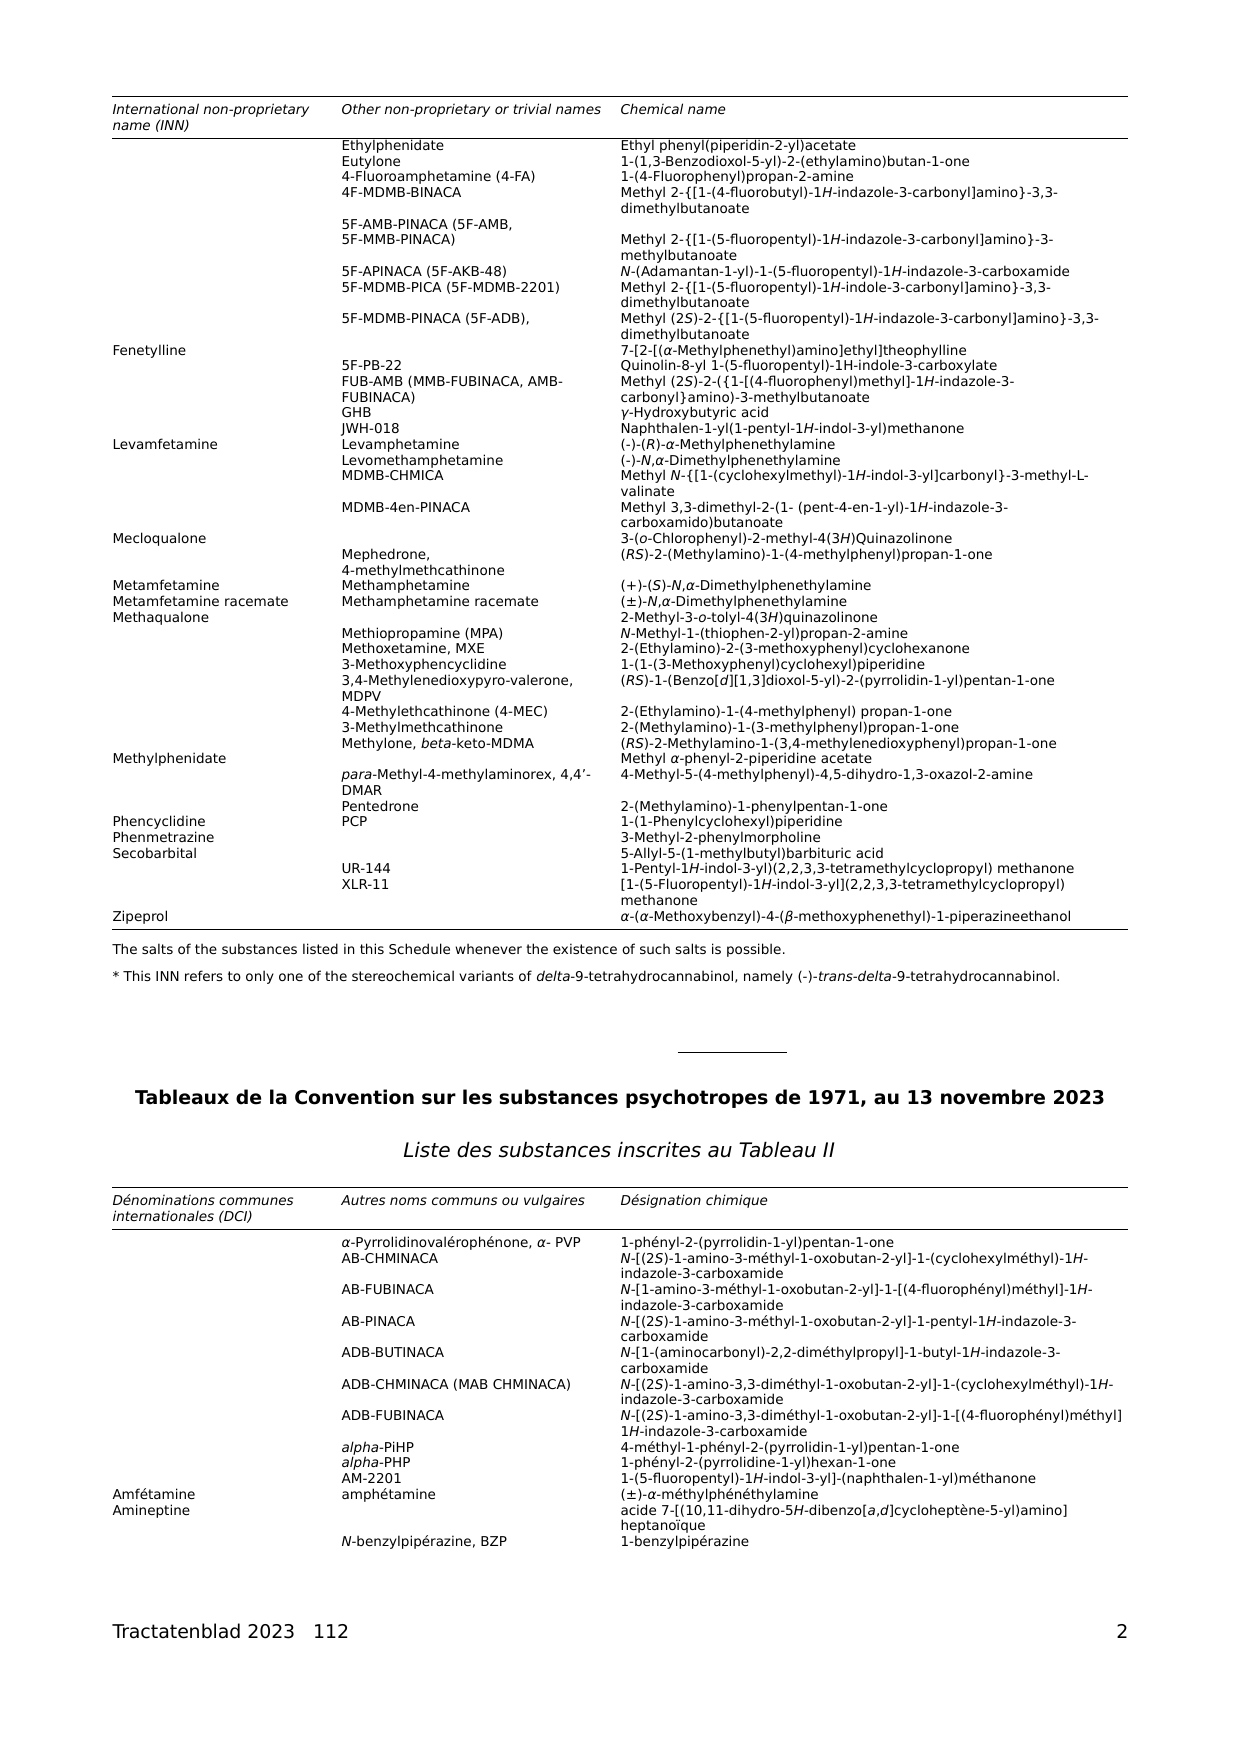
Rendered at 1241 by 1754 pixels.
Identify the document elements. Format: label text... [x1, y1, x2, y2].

table_cell [112, 1282, 335, 1313]
table_header International non-proprietary name (INN) [112, 97, 335, 138]
table_cell Methaqualone [112, 610, 335, 625]
table_cell (+)-(S)-N,α-Dimethylphenethylamine [615, 578, 1128, 594]
table_cell [112, 1408, 335, 1439]
table_cell [615, 216, 1128, 232]
table_cell 3-Methoxyphencyclidine [335, 657, 614, 673]
table_cell [335, 751, 614, 767]
table_cell 1-Pentyl-1H-indol-3-yl)(2,2,3,3-tetramethylcyclopropyl) methanone [615, 861, 1128, 877]
table_cell 5F-MDMB-PINACA (5F-ADB), [335, 311, 614, 342]
table_cell [112, 311, 335, 342]
table_header Désignation chimique [615, 1188, 1128, 1229]
table_cell [112, 720, 335, 736]
table_header Chemical name [615, 97, 1128, 138]
table_cell Mecloqualone [112, 531, 335, 547]
table_cell [112, 139, 335, 153]
table_cell Levamphetamine [335, 437, 614, 452]
table_cell [112, 279, 335, 311]
table_cell 4-méthyl-1-phényl-2-(pyrrolidin-1-yl)pentan-1-one [615, 1439, 1128, 1455]
table_cell [112, 799, 335, 814]
table_cell [112, 468, 335, 499]
table_cell acide 7-[(10,11-dihydro-5H-dibenzo[a,d]cycloheptène-5-yl)amino] heptanoïque [615, 1502, 1128, 1534]
table_cell N-(Adamantan-1-yl)-1-(5-fluoropentyl)-1H-indazole-3-carboxamide [615, 264, 1128, 279]
table_cell [112, 169, 335, 185]
table_cell 1-phényl-2-(pyrrolidin-1-yl)pentan-1-one [615, 1230, 1128, 1251]
table_cell [335, 531, 614, 547]
table_cell alpha-PiHP [335, 1439, 614, 1455]
table_cell 1-phényl-2-(pyrrolidine-1-yl)hexan-1-one [615, 1455, 1128, 1471]
table_cell 1-(1-Phenylcyclohexyl)piperidine [615, 814, 1128, 830]
table_cell 3-(o-Chlorophenyl)-2-methyl-4(3H)Quinazolinone [615, 531, 1128, 547]
table_cell 2-(Methylamino)-1-(3-methylphenyl)propan-1-one [615, 720, 1128, 736]
table_cell 2-(Methylamino)-1-phenylpentan-1-one [615, 799, 1128, 814]
table_cell [112, 1251, 335, 1282]
table_cell ADB-BUTINACA [335, 1345, 614, 1376]
table_cell (RS)-1-(Benzo[d][1,3]dioxol-5-yl)-2-(pyrrolidin-1-yl)pentan-1-one [615, 673, 1128, 704]
table_cell Methyl 2-{[1-(5-fluoropentyl)-1H-indole-3-carbonyl]amino}-3,3-dimethylbutanoate [615, 279, 1128, 311]
table_cell UR-144 [335, 861, 614, 877]
table_cell 4-Methylethcathinone (4-MEC) [335, 704, 614, 720]
table_cell 1-(5-fluoropentyl)-1H-indol-3-yl]-(naphthalen-1-yl)méthanone [615, 1471, 1128, 1487]
table_cell Ethylphenidate [335, 139, 614, 153]
table_cell 1-(1,3-Benzodioxol-5-yl)-2-(ethylamino)butan-1-one [615, 154, 1128, 169]
table_cell The salts of the substances listed in this Schedule whenever the existence of such salts is possible. * This INN refers to only one of the stereochemical variants of delta-9-tetrahydrocannabinol, namely (-)-trans-delta-9-tetrahydrocannabinol. [112, 930, 1128, 985]
table_cell Levamfetamine [112, 437, 335, 452]
table_cell [112, 736, 335, 751]
table_cell 5F-APINACA (5F-AKB-48) [335, 264, 614, 279]
table_cell AB-PINACA [335, 1314, 614, 1345]
table_cell α-Pyrrolidinovalérophénone, α- PVP [335, 1230, 614, 1251]
table_cell 1-(4-Fluorophenyl)propan-2-amine [615, 169, 1128, 185]
table_cell [112, 641, 335, 657]
table_cell [112, 657, 335, 673]
table_cell Ethyl phenyl(piperidin-2-yl)acetate [615, 139, 1128, 153]
table_cell Methyl α-phenyl-2-piperidine acetate [615, 751, 1128, 767]
table_cell MDMB-4en-PINACA [335, 500, 614, 531]
table_cell 4-Methyl-5-(4-methylphenyl)-4,5-dihydro-1,3-oxazol-2-amine [615, 767, 1128, 798]
table_cell [112, 358, 335, 374]
table_cell [112, 1314, 335, 1345]
table_cell [335, 1502, 614, 1534]
table_cell [112, 877, 335, 908]
table_cell 7-[2-[(α-Methylphenethyl)amino]ethyl]theophylline [615, 342, 1128, 358]
table_cell Methyl 3,3-dimethyl-2-(1- (pent-4-en-1-yl)-1H-indazole-3- carboxamido)butanoate [615, 500, 1128, 531]
table_cell Methiopropamine (MPA) [335, 625, 614, 641]
table_cell 5F-PB-22 [335, 358, 614, 374]
table_cell [615, 563, 1128, 578]
table_cell para-Methyl-4-methylaminorex, 4,4’-DMAR [335, 767, 614, 798]
subtitle Liste des substances inscrites au Tableau II [112, 1139, 1128, 1162]
table_cell (±)-α-méthylphénéthylamine [615, 1487, 1128, 1502]
table_cell Methyl N-{[1-(cyclohexylmethyl)-1H-indol-3-yl]carbonyl}-3-methyl-L-valinate [615, 468, 1128, 499]
table_cell (-)-(R)-α-Methylphenethylamine [615, 437, 1128, 452]
table_cell Amineptine [112, 1502, 335, 1534]
table_cell Methylone, beta-keto-MDMA [335, 736, 614, 751]
table_cell [112, 232, 335, 264]
table_cell 5-Allyl-5-(1-methylbutyl)barbituric acid [615, 846, 1128, 861]
table_cell N-[1-(aminocarbonyl)-2,2-diméthylpropyl]-1-butyl-1H-indazole-3-carboxamide [615, 1345, 1128, 1376]
table_cell [112, 625, 335, 641]
table_cell [112, 154, 335, 169]
table_cell [335, 830, 614, 846]
table_cell [335, 610, 614, 625]
table_cell Methyl (2S)-2-{[1-(5-fluoropentyl)-1H-indazole-3-carbonyl]amino}-3,3-dimethylbutanoate [615, 311, 1128, 342]
table_cell Methylphenidate [112, 751, 335, 767]
table_cell [112, 1471, 335, 1487]
table_cell amphétamine [335, 1487, 614, 1502]
table_cell [112, 185, 335, 216]
table_cell Methyl 2-{[1-(5-fluoropentyl)-1H-indazole-3-carbonyl]amino}-3-methylbutanoate [615, 232, 1128, 264]
table_cell N-Methyl-1-(thiophen-2-yl)propan-2-amine [615, 625, 1128, 641]
table_cell N-benzylpipérazine, BZP [335, 1534, 614, 1549]
table_cell [335, 846, 614, 861]
table_cell [335, 909, 614, 929]
table_cell Mephedrone, [335, 547, 614, 562]
table_cell FUB-AMB (MMB-FUBINACA, AMB-FUBINACA) [335, 374, 614, 405]
table_cell 3-Methylmethcathinone [335, 720, 614, 736]
table_cell [112, 500, 335, 531]
table_cell Methyl (2S)-2-({1-[(4-fluorophenyl)methyl]-1H-indazole-3-carbonyl}amino)-3-methylbutanoate [615, 374, 1128, 405]
table_cell [112, 704, 335, 720]
table_cell [112, 1534, 335, 1549]
table_header Autres noms communs ou vulgaires [335, 1188, 614, 1229]
table_cell [112, 1230, 335, 1251]
table_cell GHB [335, 405, 614, 421]
table_cell 4F-MDMB-BINACA [335, 185, 614, 216]
table_cell Methyl 2-{[1-(4-fluorobutyl)-1H-indazole-3-carbonyl]amino}-3,3-dimethylbutanoate [615, 185, 1128, 216]
table_cell Phenmetrazine [112, 830, 335, 846]
table_cell [112, 421, 335, 437]
table_cell 3-Methyl-2-phenylmorpholine [615, 830, 1128, 846]
table_cell 1-(1-(3-Methoxyphenyl)cyclohexyl)piperidine [615, 657, 1128, 673]
table_header Other non-proprietary or trivial names [335, 97, 614, 138]
table_cell N-[1-amino-3-méthyl-1-oxobutan-2-yl]-1-[(4-fluorophényl)méthyl]-1H-indazole-3-carboxamide [615, 1282, 1128, 1313]
table_cell [112, 1455, 335, 1471]
table_cell [112, 216, 335, 232]
table_cell γ-Hydroxybutyric acid [615, 405, 1128, 421]
table_cell AB-CHMINACA [335, 1251, 614, 1282]
table_cell [112, 1439, 335, 1455]
table_cell 1-benzylpipérazine [615, 1534, 1128, 1549]
table_cell (RS)-2-(Methylamino)-1-(4-methylphenyl)propan-1-one [615, 547, 1128, 562]
table_cell 4-Fluoroamphetamine (4-FA) [335, 169, 614, 185]
table_cell AB-FUBINACA [335, 1282, 614, 1313]
table_cell Metamfetamine [112, 578, 335, 594]
table_cell Metamfetamine racemate [112, 594, 335, 610]
table_cell Secobarbital [112, 846, 335, 861]
table_cell Eutylone [335, 154, 614, 169]
table_cell Methamphetamine racemate [335, 594, 614, 610]
table_cell (RS)-2-Methylamino-1-(3,4-methylenedioxyphenyl)propan-1-one [615, 736, 1128, 751]
table_cell [112, 1376, 335, 1408]
table_cell [112, 563, 335, 578]
table_cell 2-(Ethylamino)-2-(3-methoxyphenyl)cyclohexanone [615, 641, 1128, 657]
table_cell AM-2201 [335, 1471, 614, 1487]
table_cell [1-(5-Fluoropentyl)-1H-indol-3-yl](2,2,3,3-tetramethylcyclopropyl) methanone [615, 877, 1128, 908]
table_cell 2-Methyl-3-o-tolyl-4(3H)quinazolinone [615, 610, 1128, 625]
table_cell [112, 374, 335, 405]
table_cell JWH-018 [335, 421, 614, 437]
table_cell [112, 1345, 335, 1376]
table_cell N-[(2S)-1-amino-3-méthyl-1-oxobutan-2-yl]-1-pentyl-1H-indazole-3-carboxamide [615, 1314, 1128, 1345]
table_cell [112, 861, 335, 877]
table_cell [112, 405, 335, 421]
table_cell Fenetylline [112, 342, 335, 358]
table_cell PCP [335, 814, 614, 830]
table_cell [112, 673, 335, 704]
table_cell α-(α-Methoxybenzyl)-4-(β-methoxyphenethyl)-1-piperazineethanol [615, 909, 1128, 929]
table_cell [112, 547, 335, 562]
table_cell [112, 767, 335, 798]
table_cell 5F-AMB-PINACA (5F-AMB, [335, 216, 614, 232]
table_cell (±)-N,α-Dimethylphenethylamine [615, 594, 1128, 610]
table_cell ADB-CHMINACA (MAB CHMINACA) [335, 1376, 614, 1408]
table_cell Methamphetamine [335, 578, 614, 594]
table_cell XLR-11 [335, 877, 614, 908]
table_cell alpha-PHP [335, 1455, 614, 1471]
table_cell 2-(Ethylamino)-1-(4-methylphenyl) propan-1-one [615, 704, 1128, 720]
table_cell Methoxetamine, MXE [335, 641, 614, 657]
table_cell (-)-N,α-Dimethylphenethylamine [615, 453, 1128, 468]
table_cell Phencyclidine [112, 814, 335, 830]
table_cell N-[(2S)-1-amino-3,3-diméthyl-1-oxobutan-2-yl]-1-(cyclohexylméthyl)-1H-indazole-3-carboxamide [615, 1376, 1128, 1408]
subtitle Tableaux de la Convention sur les substances psychotropes de 1971, au 13 novembre 2023 [112, 1087, 1128, 1109]
table_cell 5F-MMB-PINACA) [335, 232, 614, 264]
table_cell Pentedrone [335, 799, 614, 814]
table_cell 3,4-Methylenedioxypyro-valerone, MDPV [335, 673, 614, 704]
table_cell N-[(2S)-1-amino-3-méthyl-1-oxobutan-2-yl]-1-(cyclohexylméthyl)-1H-indazole-3-carboxamide [615, 1251, 1128, 1282]
table_cell MDMB-CHMICA [335, 468, 614, 499]
table_cell ADB-FUBINACA [335, 1408, 614, 1439]
table_cell Amfétamine [112, 1487, 335, 1502]
table_cell [112, 453, 335, 468]
table_cell [112, 264, 335, 279]
table_cell 4-methylmethcathinone [335, 563, 614, 578]
table_cell Levomethamphetamine [335, 453, 614, 468]
table_cell 5F-MDMB-PICA (5F-MDMB-2201) [335, 279, 614, 311]
table_cell Naphthalen-1-yl(1-pentyl-1H-indol-3-yl)methanone [615, 421, 1128, 437]
table_cell Zipeprol [112, 909, 335, 929]
table_header Dénominations communes internationales (DCI) [112, 1188, 335, 1229]
table_cell Quinolin-8-yl 1-(5-fluoropentyl)-1H-indole-3-carboxylate [615, 358, 1128, 374]
table_cell [335, 342, 614, 358]
table_cell N-[(2S)-1-amino-3,3-diméthyl-1-oxobutan-2-yl]-1-[(4-fluorophényl)méthyl] 1H-indazole-3-carboxamide [615, 1408, 1128, 1439]
